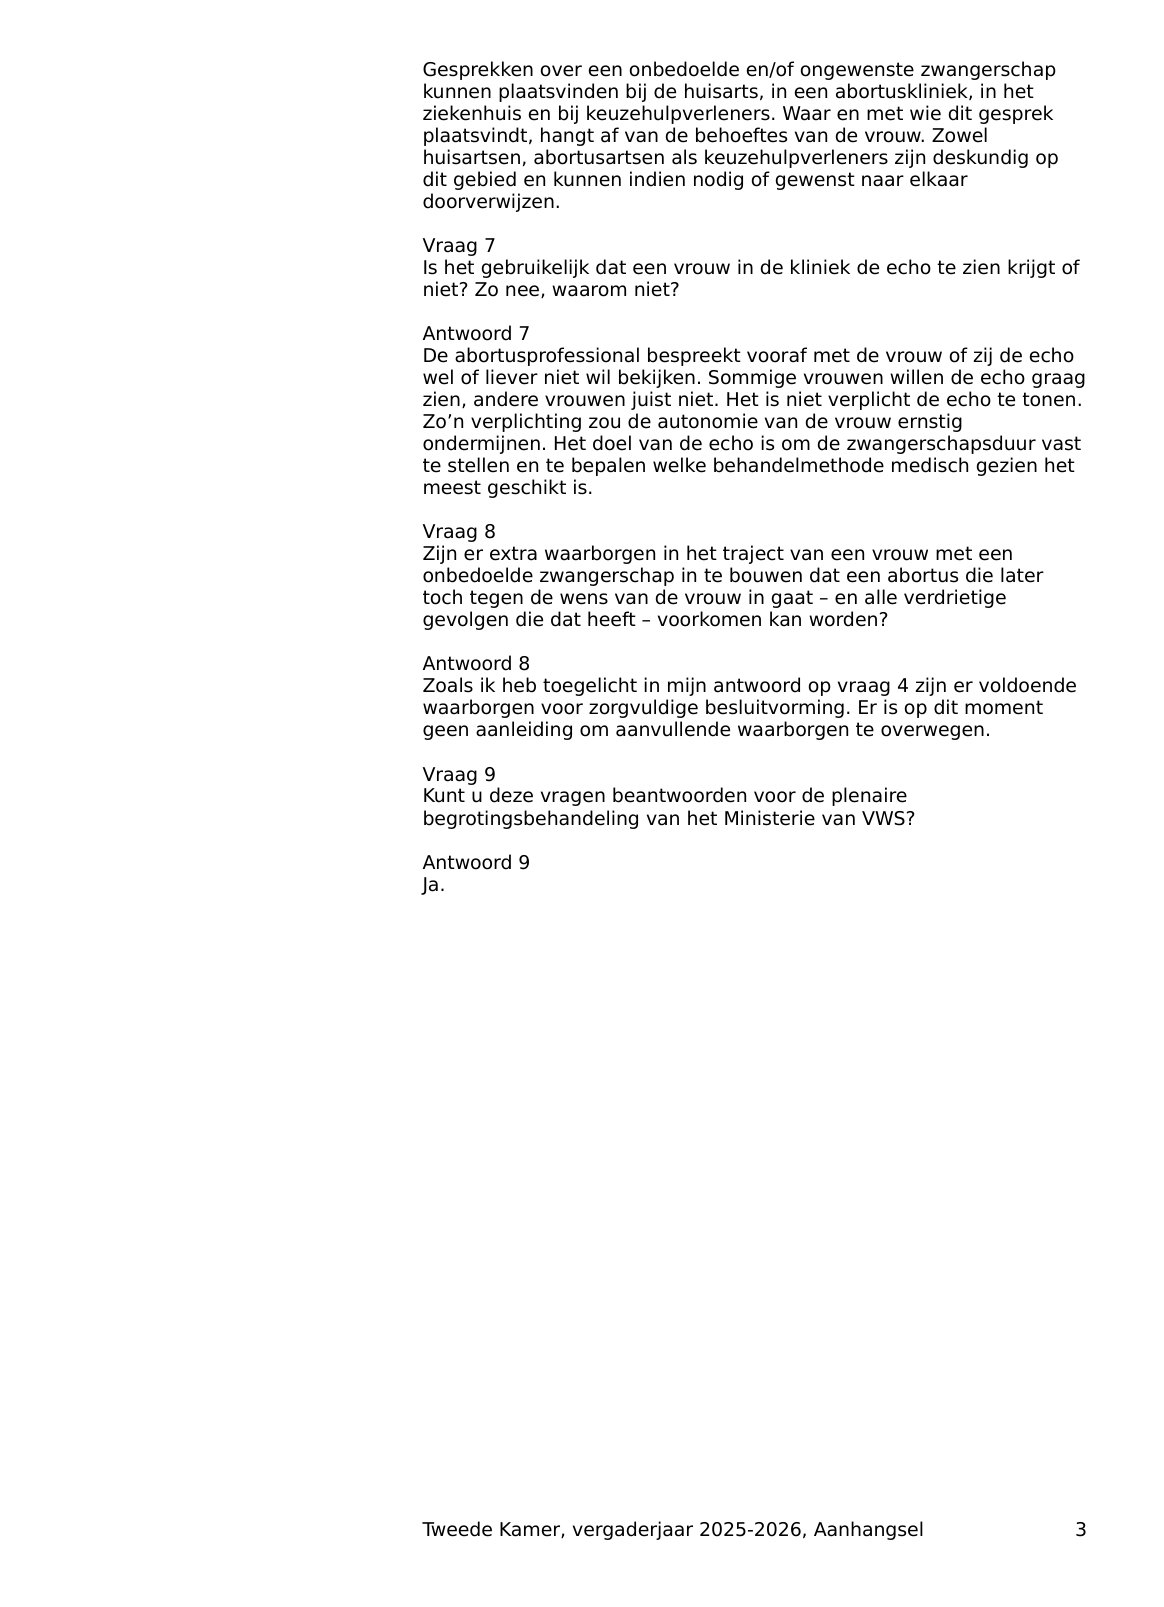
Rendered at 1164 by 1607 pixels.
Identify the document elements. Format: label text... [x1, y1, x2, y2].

text Antwoord 9 [422, 852, 1087, 873]
text Ja. [422, 873, 1087, 896]
text De abortusprofessional bespreekt vooraf met de vrouw of zij de echo wel of liever niet wil bekijken. Sommige vrouwen willen de echo graag zien, andere vrouwen juist niet. Het is niet verplicht de echo te tonen. Zo’n verplichting zou de autonomie van de vrouw ernstig ondermijnen. Het doel van de echo is om de zwangerschapsduur vast te stellen en te bepalen welke behandelmethode medisch gezien het meest geschikt is. [422, 345, 1087, 499]
text Vraag 9 [422, 763, 1087, 785]
text Kunt u deze vragen beantwoorden voor de plenaire begrotingsbehandeling van het Ministerie van VWS? [422, 785, 1087, 829]
text Antwoord 7 [422, 323, 1087, 345]
text Vraag 8 [422, 521, 1087, 543]
text Zijn er extra waarborgen in het traject van een vrouw met een onbedoelde zwangerschap in te bouwen dat een abortus die later toch tegen de wens van de vrouw in gaat – en alle verdrietige gevolgen die dat heeft – voorkomen kan worden? [422, 543, 1087, 631]
text Gesprekken over een onbedoelde en/of ongewenste zwangerschap kunnen plaatsvinden bij de huisarts, in een abortuskliniek, in het ziekenhuis en bij keuzehulpverleners. Waar en met wie dit gesprek plaatsvindt, hangt af van de behoeftes van de vrouw. Zowel huisartsen, abortusartsen als keuzehulpverleners zijn deskundig op dit gebied en kunnen indien nodig of gewenst naar elkaar doorverwijzen. [422, 59, 1087, 213]
text Zoals ik heb toegelicht in mijn antwoord op vraag 4 zijn er voldoende waarborgen voor zorgvuldige besluitvorming. Er is op dit moment geen aanleiding om aanvullende waarborgen te overwegen. [422, 675, 1087, 741]
text Vraag 7 [422, 235, 1087, 257]
text Antwoord 8 [422, 653, 1087, 675]
text Is het gebruikelijk dat een vrouw in de kliniek de echo te zien krijgt of niet? Zo nee, waarom niet? [422, 257, 1087, 301]
